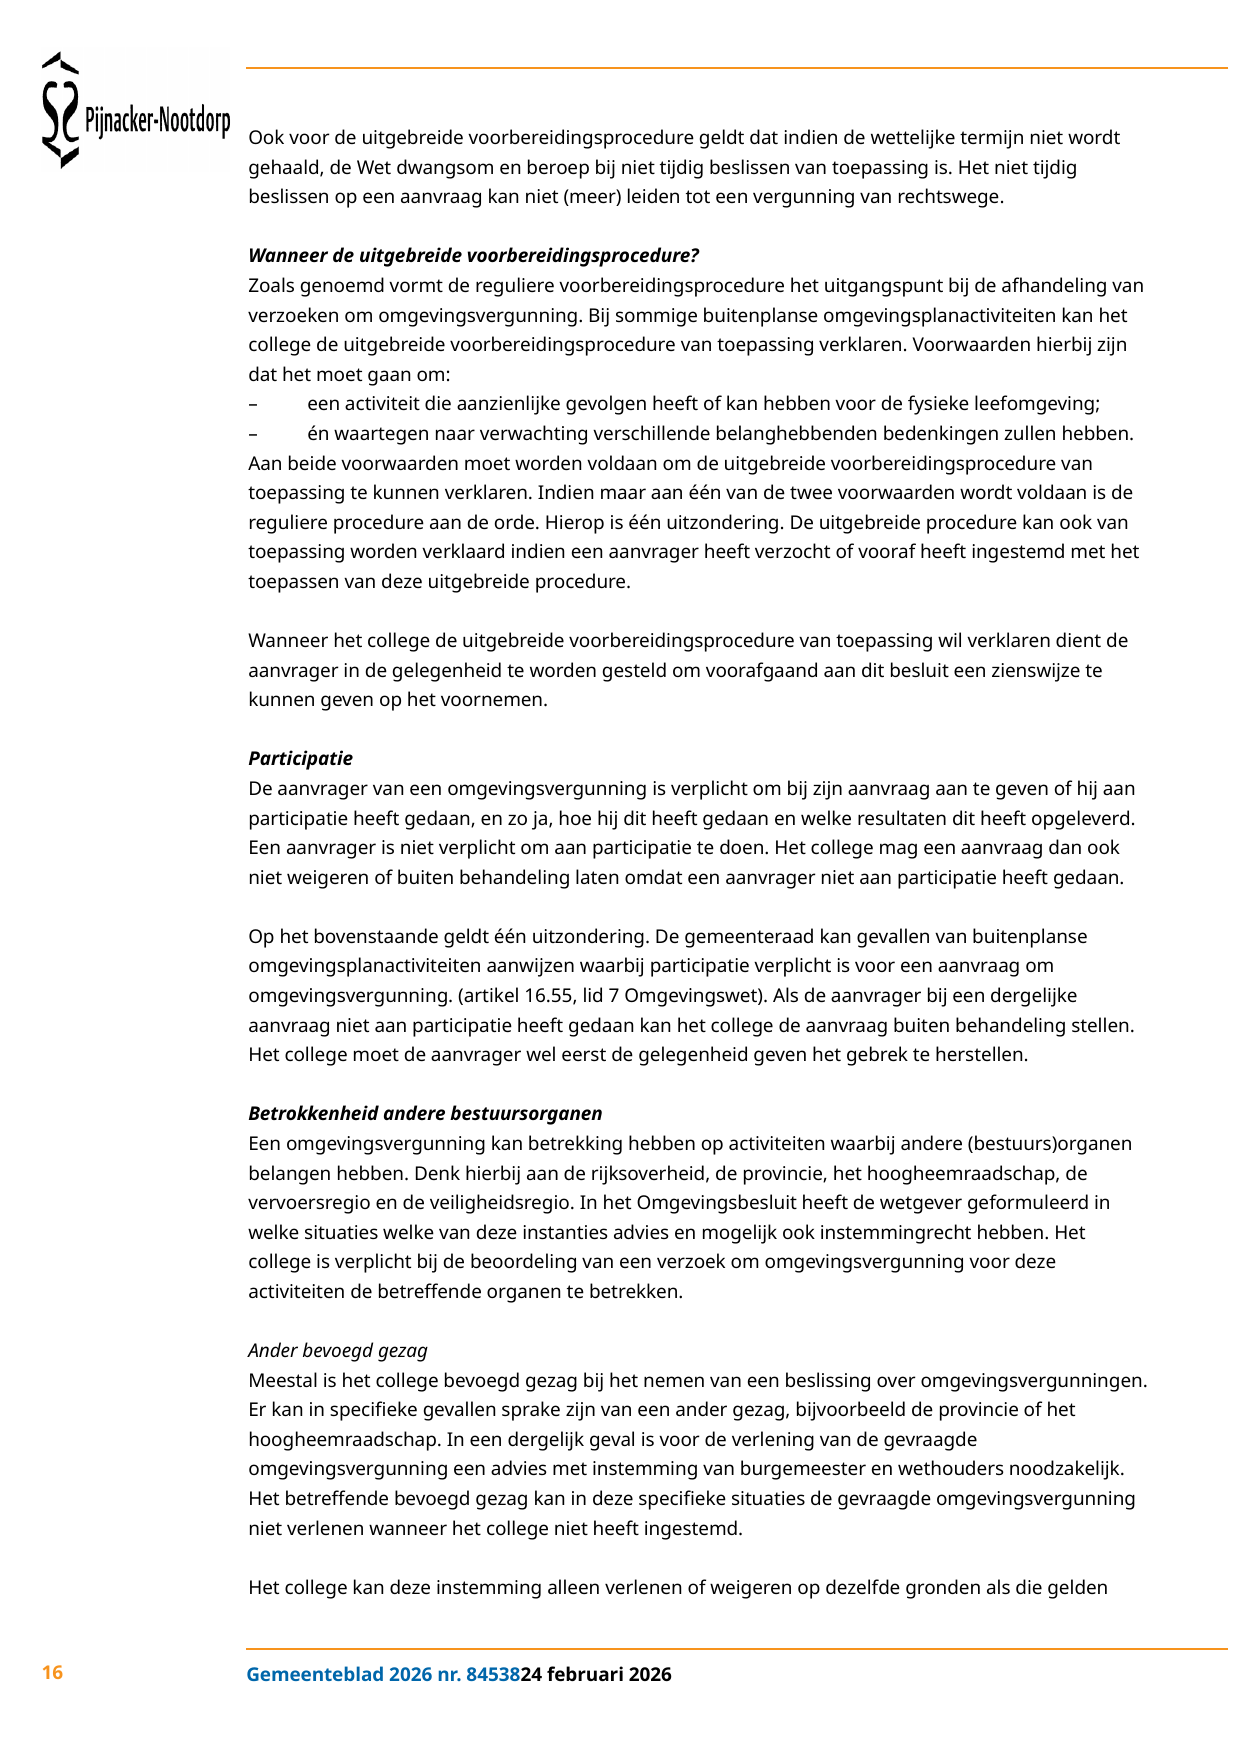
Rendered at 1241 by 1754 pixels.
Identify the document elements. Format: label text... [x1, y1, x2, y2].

text Wanneer de uitgebreide voorbereidingsprocedure? [248, 243, 1152, 268]
text De aanvrager van een omgevingsvergunning is verplicht om bij zijn aanvraag aan te geven of hij aan participatie heeft gedaan, en zo ja, hoe hij dit heeft gedaan en welke resultaten dit heeft opgeleverd. Een aanvrager is niet verplicht om aan participatie te doen. Het college mag een aanvraag dan ook niet weigeren of buiten behandeling laten omdat een aanvrager niet aan participatie heeft gedaan. [248, 775, 1152, 890]
text Wanneer het college de uitgebreide voorbereidingsprocedure van toepassing wil verklaren dient de aanvrager in de gelegenheid te worden gesteld om voorafgaand aan dit besluit een zienswijze te kunnen geven op het voornemen. [248, 627, 1152, 712]
text Ander bevoegd gezag [248, 1337, 1152, 1363]
text Aan beide voorwaarden moet worden voldaan om de uitgebreide voorbereidingsprocedure van toepassing te kunnen verklaren. Indien maar aan één van de twee voorwaarden wordt voldaan is de reguliere procedure aan de orde. Hierop is één uitzondering. De uitgebreide procedure kan ook van toepassing worden verklaard indien een aanvrager heeft verzocht of vooraf heeft ingestemd met het toepassen van deze uitgebreide procedure. [248, 450, 1152, 594]
text Participatie [248, 746, 1152, 771]
picture [41, 47, 231, 172]
text Zoals genoemd vormt de reguliere voorbereidingsprocedure het uitgangspunt bij de afhandeling van verzoeken om omgevingsvergunning. Bij sommige buitenplanse omgevingsplanactiviteiten kan het college de uitgebreide voorbereidingsprocedure van toepassing verklaren. Voorwaarden hierbij zijn dat het moet gaan om: [248, 272, 1152, 387]
text Ook voor de uitgebreide voorbereidingsprocedure geldt dat indien de wettelijke termijn niet wordt gehaald, de Wet dwangsom en beroep bij niet tijdig beslissen van toepassing is. Het niet tijdig beslissen op een aanvraag kan niet (meer) leiden tot een vergunning van rechtswege. [248, 124, 1152, 209]
text Het college kan deze instemming alleen verlenen of weigeren op dezelfde gronden als die gelden [248, 1574, 1152, 1600]
text Op het bovenstaande geldt één uitzondering. De gemeenteraad kan gevallen van buitenplanse omgevingsplanactiviteiten aanwijzen waarbij participatie verplicht is voor een aanvraag om omgevingsvergunning. (artikel 16.55, lid 7 Omgevingswet). Als de aanvrager bij een dergelijke aanvraag niet aan participatie heeft gedaan kan het college de aanvraag buiten behandeling stellen. Het college moet de aanvrager wel eerst de gelegenheid geven het gebrek te herstellen. [248, 923, 1152, 1067]
text Meestal is het college bevoegd gezag bij het nemen van een beslissing over omgevingsvergunningen. Er kan in specifieke gevallen sprake zijn van een ander gezag, bijvoorbeeld de provincie of het hoogheemraadschap. In een dergelijk geval is voor de verlening van de gevraagde omgevingsvergunning een advies met instemming van burgemeester en wethouders noodzakelijk. Het betreffende bevoegd gezag kan in deze specifieke situaties de gevraagde omgevingsvergunning niet verlenen wanneer het college niet heeft ingestemd. [248, 1367, 1152, 1541]
text Een omgevingsvergunning kan betrekking hebben op activiteiten waarbij andere (bestuurs)organen belangen hebben. Denk hierbij aan de rijksoverheid, de provincie, het hoogheemraadschap, de vervoersregio en de veiligheidsregio. In het Omgevingsbesluit heeft de wetgever geformuleerd in welke situaties welke van deze instanties advies en mogelijk ook instemmingrecht hebben. Het college is verplicht bij de beoordeling van een verzoek om omgevingsvergunning voor deze activiteiten de betreffende organen te betrekken. [248, 1130, 1152, 1304]
list een activiteit die aanzienlijke gevolgen heeft of kan hebben voor de fysieke leefomgeving; [248, 391, 1152, 416]
text Betrokkenheid andere bestuursorganen [248, 1101, 1152, 1126]
list én waartegen naar verwachting verschillende belanghebbenden bedenkingen zullen hebben. [248, 420, 1152, 446]
